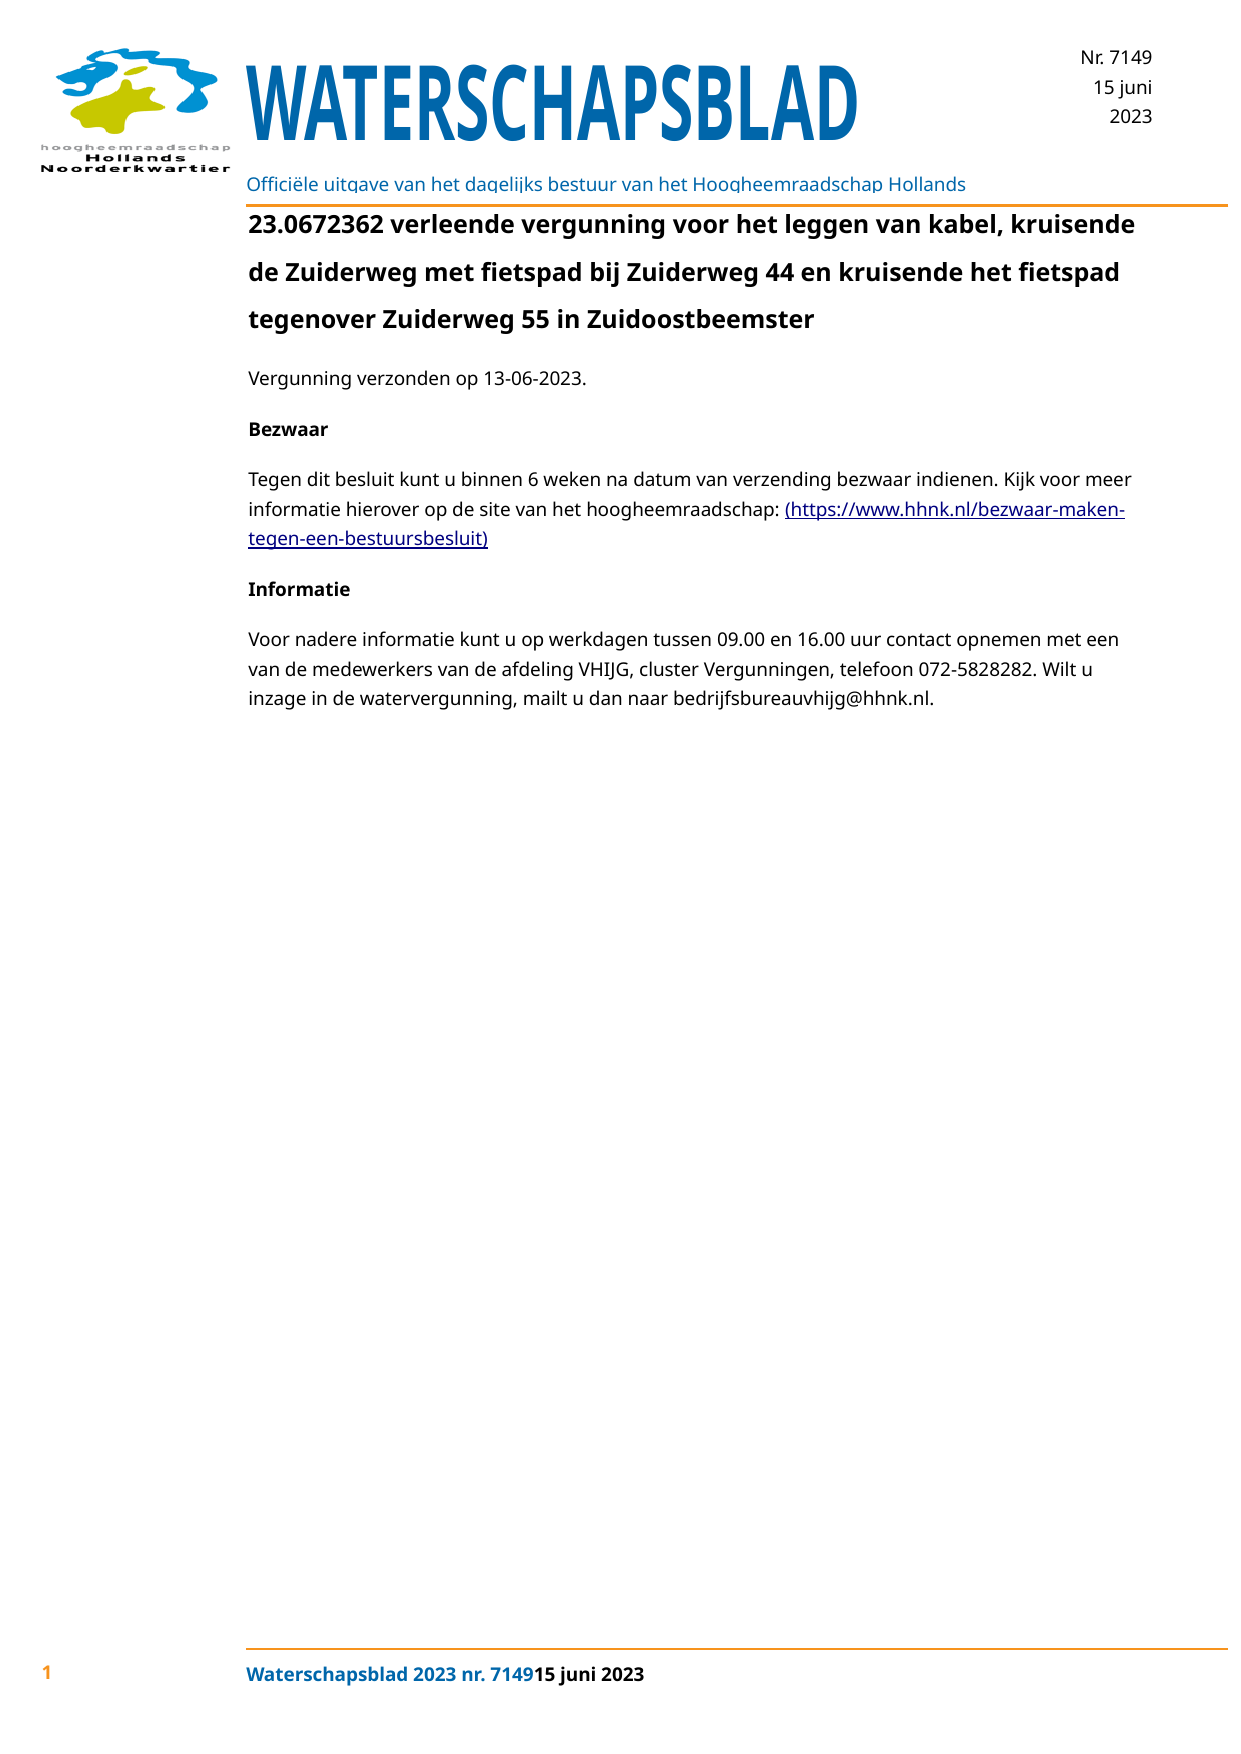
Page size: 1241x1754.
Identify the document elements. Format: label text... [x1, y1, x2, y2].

text Bezwaar [248, 416, 1152, 442]
text 23.0672362 verleende vergunning voor het leggen van kabel, kruisende de Zuiderweg met fietspad bij Zuiderweg 44 en kruisende het fietspad tegenover Zuiderweg 55 in Zuidoostbeemster [248, 207, 1152, 336]
text Vergunning verzonden op 13-06-2023. [248, 366, 1152, 391]
text Voor nadere informatie kunt u op werkdagen tussen 09.00 en 16.00 uur contact opnemen met een van de medewerkers van de afdeling VHIJG, cluster Vergunningen, telefoon 072-5828282. Wilt u inzage in de watervergunning, mailt u dan naar bedrijfsbureauvhijg@hhnk.nl. [248, 626, 1152, 711]
picture [41, 47, 231, 172]
text Informatie [248, 576, 1152, 602]
text Tegen dit besluit kunt u binnen 6 weken na datum van verzending bezwaar indienen. Kijk voor meer informatie hierover op de site van het hoogheemraadschap: (https://www.hhnk.nl/bezwaar-maken-tegen-een-bestuursbesluit) [248, 466, 1152, 551]
